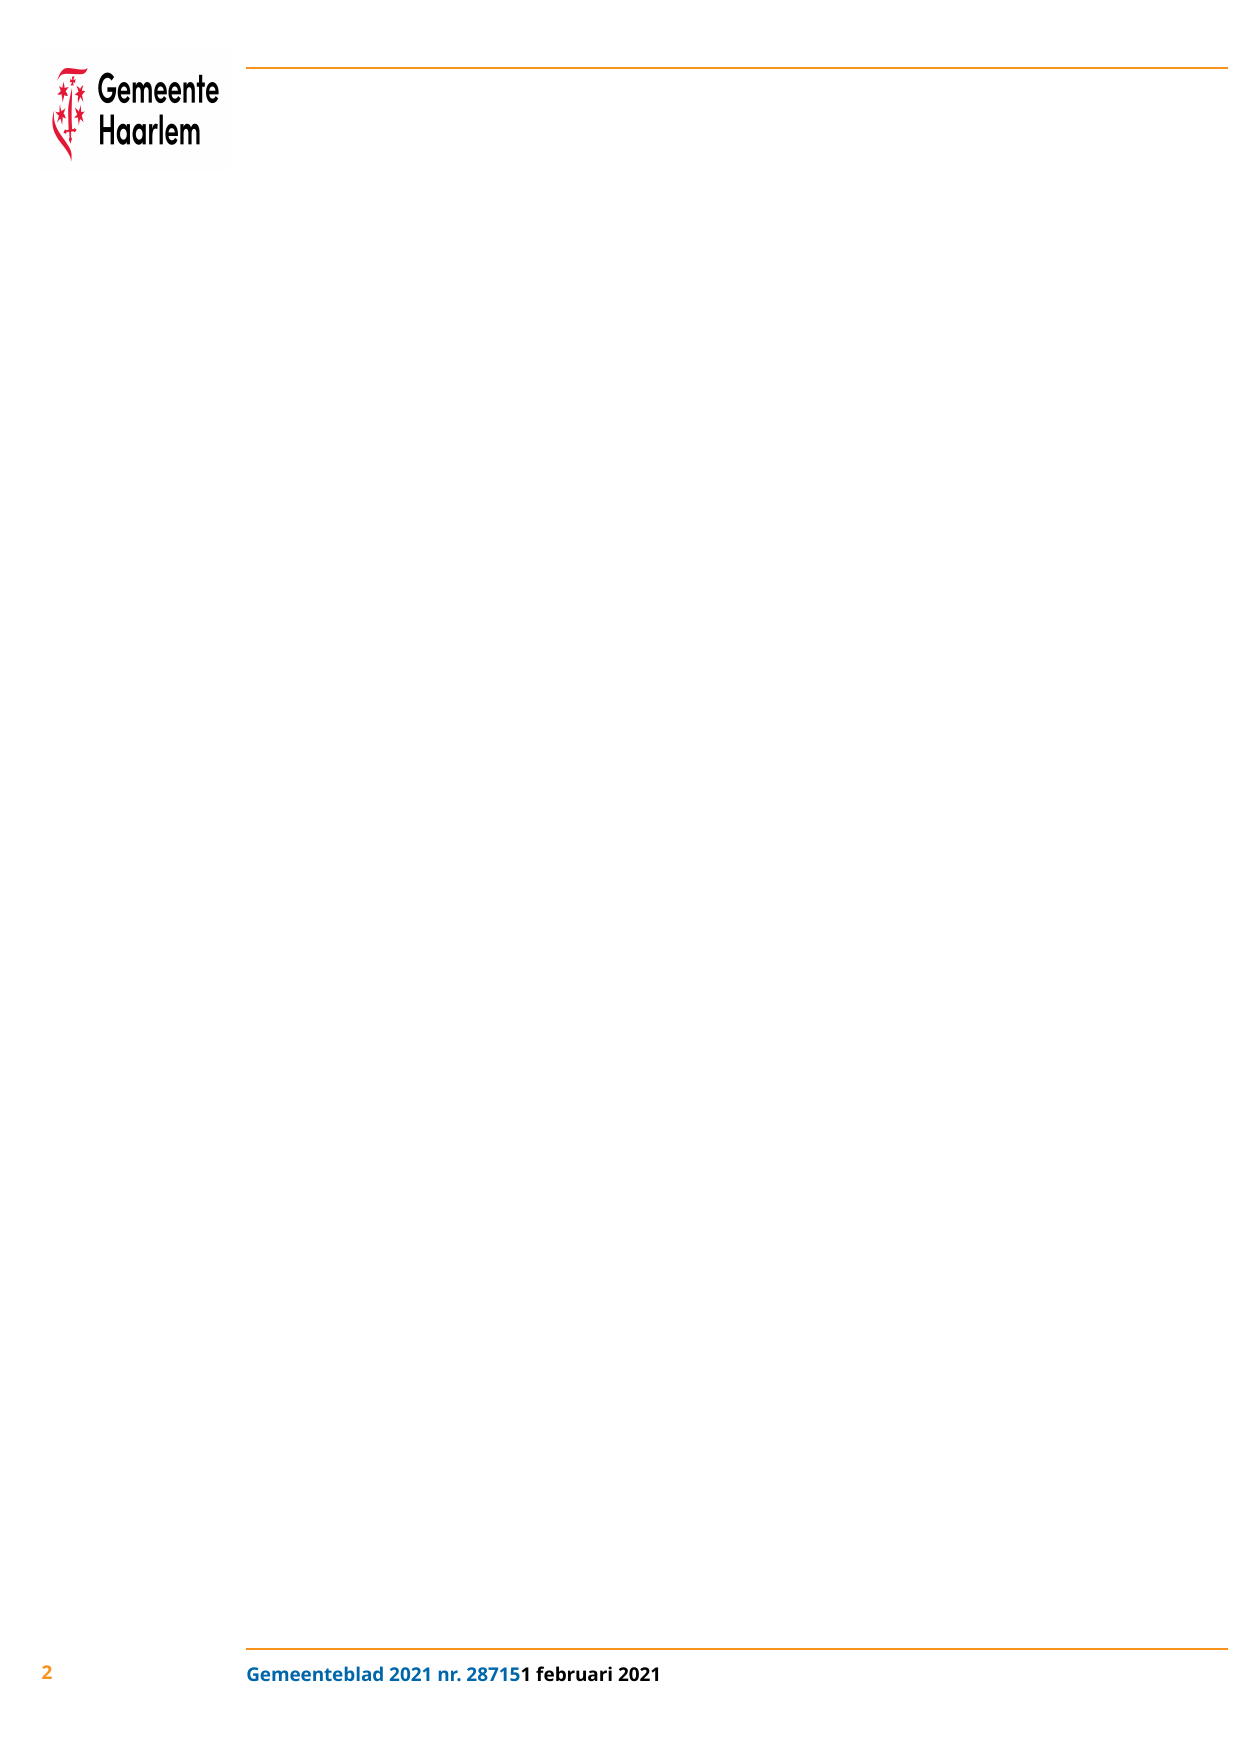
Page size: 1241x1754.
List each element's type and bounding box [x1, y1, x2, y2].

picture [41, 47, 231, 172]
